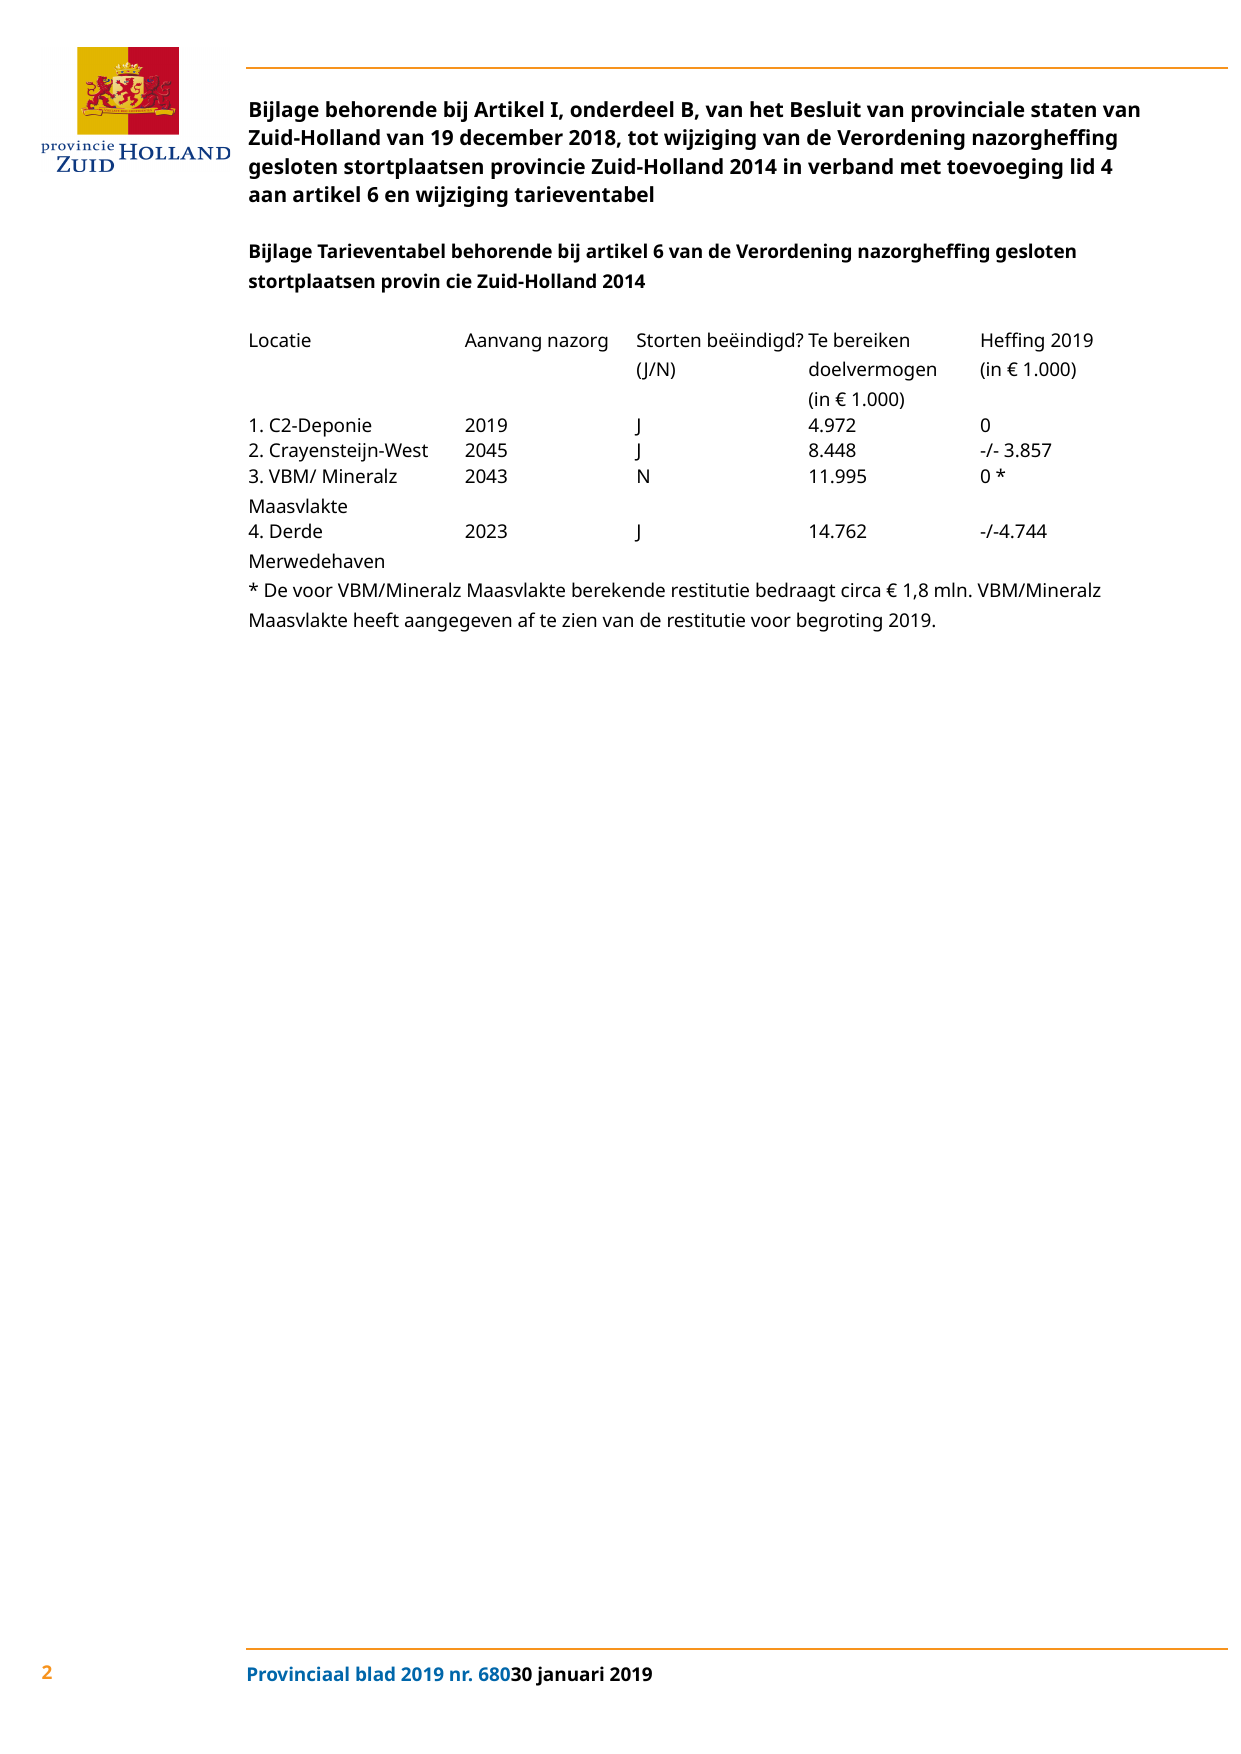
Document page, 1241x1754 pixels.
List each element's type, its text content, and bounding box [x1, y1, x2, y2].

table_cell 2023 [465, 519, 636, 574]
table_header Locatie [248, 327, 464, 412]
table_header Te bereiken doelvermogen (in € 1.000) [808, 327, 980, 412]
table_cell N [636, 464, 808, 519]
table_cell J [636, 519, 808, 574]
table_cell 3. VBM/ Mineralz Maasvlakte [248, 464, 464, 519]
table_cell 0 * [980, 464, 1152, 519]
text Bijlage behorende bij Artikel I, onderdeel B, van het Besluit van provinciale staten van Zuid-Holland van 19 december 2018, tot wijziging van de Verordening nazorgheffing gesloten stortplaatsen provincie Zuid-Holland 2014 in verband met toevoeging lid 4 aan artikel 6 en wijziging tarieventabel [248, 95, 1152, 209]
table_cell J [636, 412, 808, 438]
table_cell 8.448 [808, 438, 980, 463]
table_header Heffing 2019 (in € 1.000) [980, 327, 1152, 412]
table_cell 2045 [465, 438, 636, 463]
table_cell 4. Derde Merwedehaven [248, 519, 464, 574]
table_cell 14.762 [808, 519, 980, 574]
table_header Aanvang nazorg [465, 327, 636, 412]
text * De voor VBM/Mineralz Maasvlakte berekende restitutie bedraagt circa € 1,8 mln. VBM/Mineralz Maasvlakte heeft aangegeven af te zien van de restitutie voor begroting 2019. [248, 577, 1152, 633]
picture [41, 47, 231, 172]
table_cell 4.972 [808, 412, 980, 438]
table_cell -/-4.744 [980, 519, 1152, 574]
table_cell 11.995 [808, 464, 980, 519]
text Bijlage Tarieventabel behorende bij artikel 6 van de Verordening nazorgheffing gesloten stortplaatsen provin cie Zuid-Holland 2014 [248, 238, 1152, 293]
table_cell 2. Crayensteijn-West [248, 438, 464, 463]
table_cell 0 [980, 412, 1152, 438]
table_cell 2019 [465, 412, 636, 438]
table_cell -/- 3.857 [980, 438, 1152, 463]
table_header Storten beëindigd? (J/N) [636, 327, 808, 412]
table_cell 2043 [465, 464, 636, 519]
table_cell 1. C2-Deponie [248, 412, 464, 438]
table_cell J [636, 438, 808, 463]
